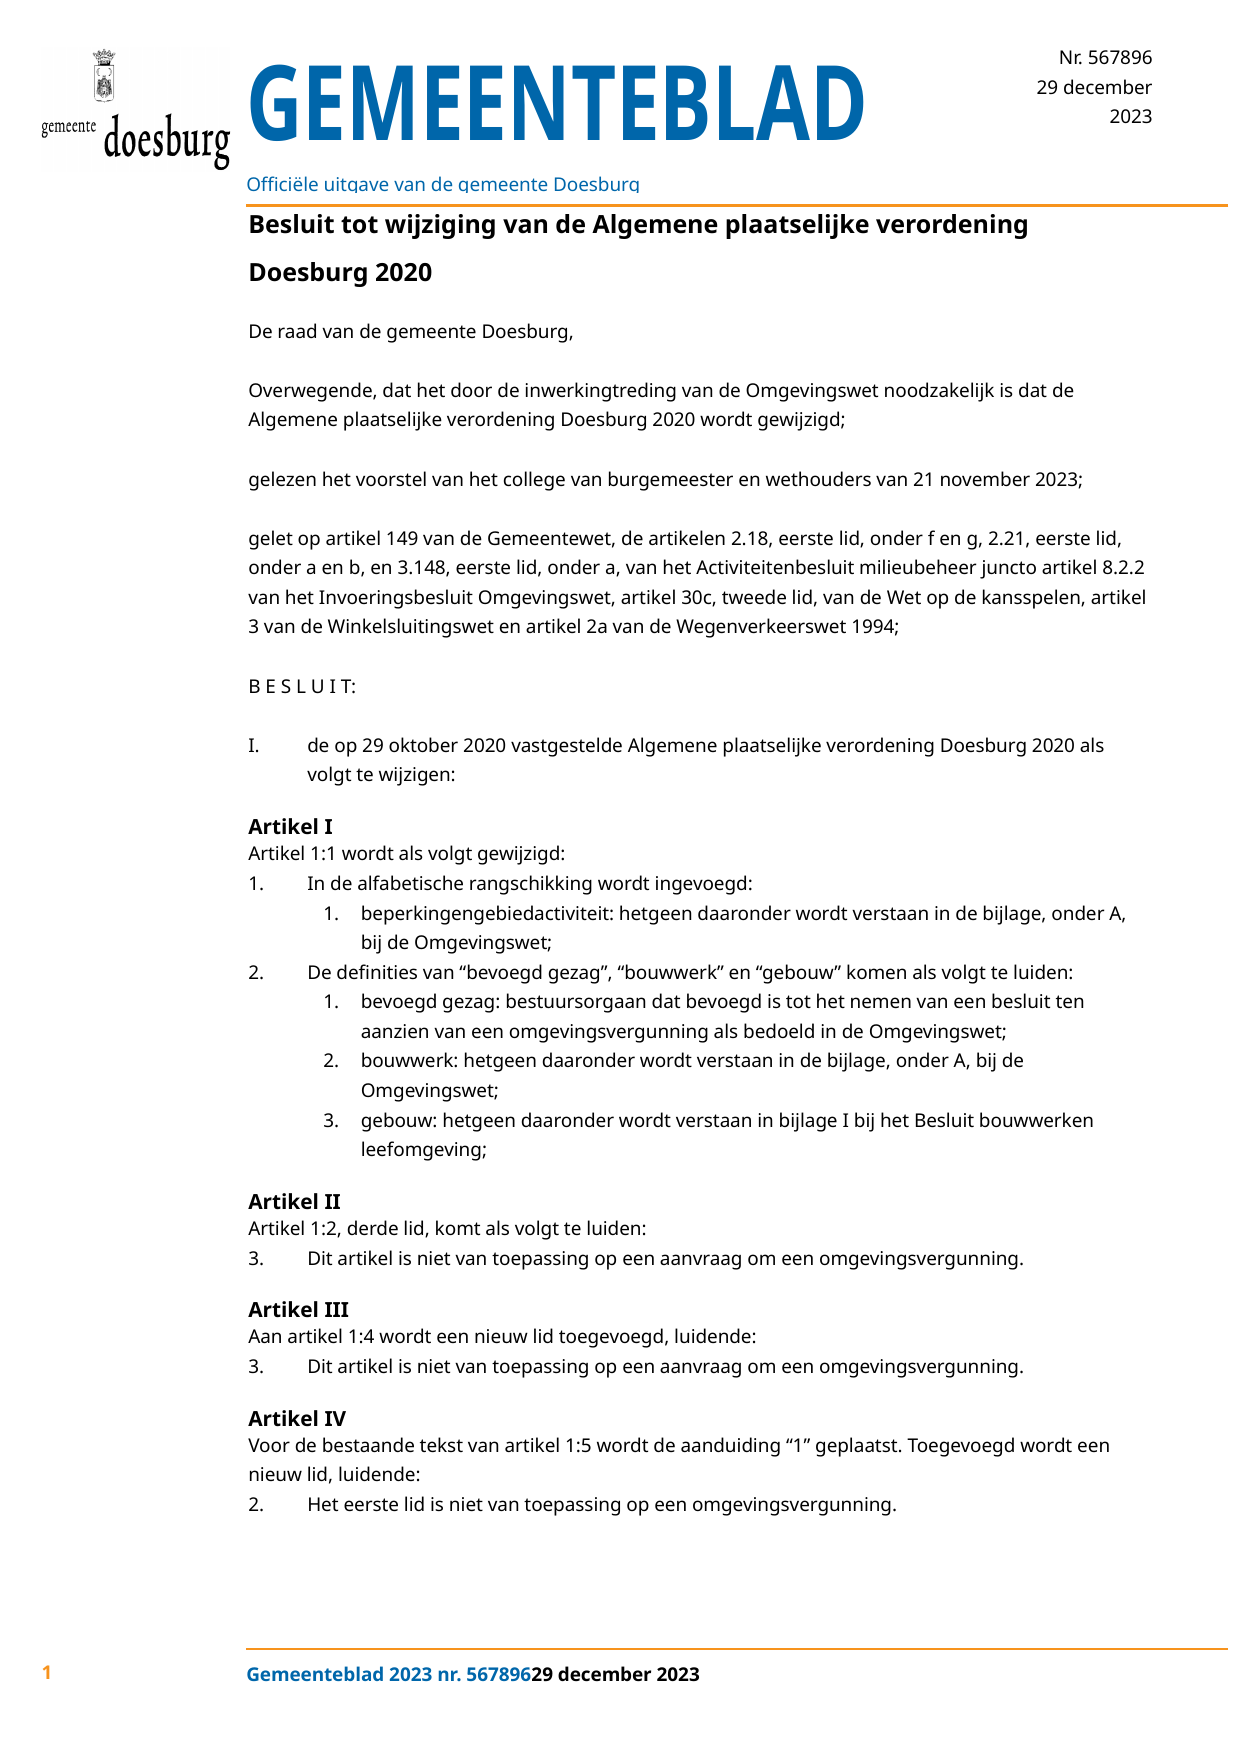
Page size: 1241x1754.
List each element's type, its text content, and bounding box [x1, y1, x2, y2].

list De definities van “bevoegd gezag”, “bouwwerk” en “gebouw” komen als volgt te luiden: [248, 959, 1152, 984]
list gebouw: hetgeen daaronder wordt verstaan in bijlage I bij het Besluit bouwwerken leefomgeving; [323, 1107, 1152, 1162]
list bevoegd gezag: bestuursorgaan dat bevoegd is tot het nemen van een besluit ten aanzien van een omgevingsvergunning als bedoeld in de Omgevingswet; [323, 988, 1152, 1044]
list Dit artikel is niet van toepassing op een aanvraag om een omgevingsvergunning. [248, 1353, 1152, 1379]
text Artikel III [248, 1295, 1152, 1324]
list Het eerste lid is niet van toepassing op een omgevingsvergunning. [248, 1491, 1152, 1517]
text Artikel II [248, 1187, 1152, 1215]
text gelezen het voorstel van het college van burgemeester en wethouders van 21 november 2023; [248, 466, 1152, 492]
list de op 29 oktober 2020 vastgestelde Algemene plaatselijke verordening Doesburg 2020 als volgt te wijzigen: [248, 732, 1152, 787]
text gelet op artikel 149 van de Gemeentewet, de artikelen 2.18, eerste lid, onder f en g, 2.21, eerste lid, onder a en b, en 3.148, eerste lid, onder a, van het Activiteitenbesluit milieubeheer juncto artikel 8.2.2 van het Invoeringsbesluit Omgevingswet, artikel 30c, tweede lid, van de Wet op de kansspelen, artikel 3 van de Winkelsluitingswet en artikel 2a van de Wegenverkeerswet 1994; [248, 525, 1152, 639]
text Artikel I [248, 812, 1152, 841]
list In de alfabetische rangschikking wordt ingevoegd: [248, 870, 1152, 896]
text B E S L U I T: [248, 673, 1152, 699]
picture [41, 47, 231, 172]
text Aan artikel 1:4 wordt een nieuw lid toegevoegd, luidende: [248, 1324, 1152, 1349]
list Dit artikel is niet van toepassing op een aanvraag om een omgevingsvergunning. [248, 1245, 1152, 1271]
text Overwegende, dat het door de inwerkingtreding van de Omgevingswet noodzakelijk is dat de Algemene plaatselijke verordening Doesburg 2020 wordt gewijzigd; [248, 377, 1152, 432]
text Artikel 1:2, derde lid, komt als volgt te luiden: [248, 1215, 1152, 1241]
list bouwwerk: hetgeen daaronder wordt verstaan in de bijlage, onder A, bij de Omgevingswet; [323, 1048, 1152, 1103]
text Voor de bestaande tekst van artikel 1:5 wordt de aanduiding “1” geplaatst. Toegevoegd wordt een nieuw lid, luidende: [248, 1432, 1152, 1487]
text De raad van de gemeente Doesburg, [248, 318, 1152, 344]
text Artikel IV [248, 1404, 1152, 1432]
text Artikel 1:1 wordt als volgt gewijzigd: [248, 841, 1152, 866]
list beperkingengebiedactiviteit: hetgeen daaronder wordt verstaan in de bijlage, onder A, bij de Omgevingswet; [323, 900, 1152, 955]
text Besluit tot wijziging van de Algemene plaatselijke verordening Doesburg 2020 [248, 207, 1152, 288]
